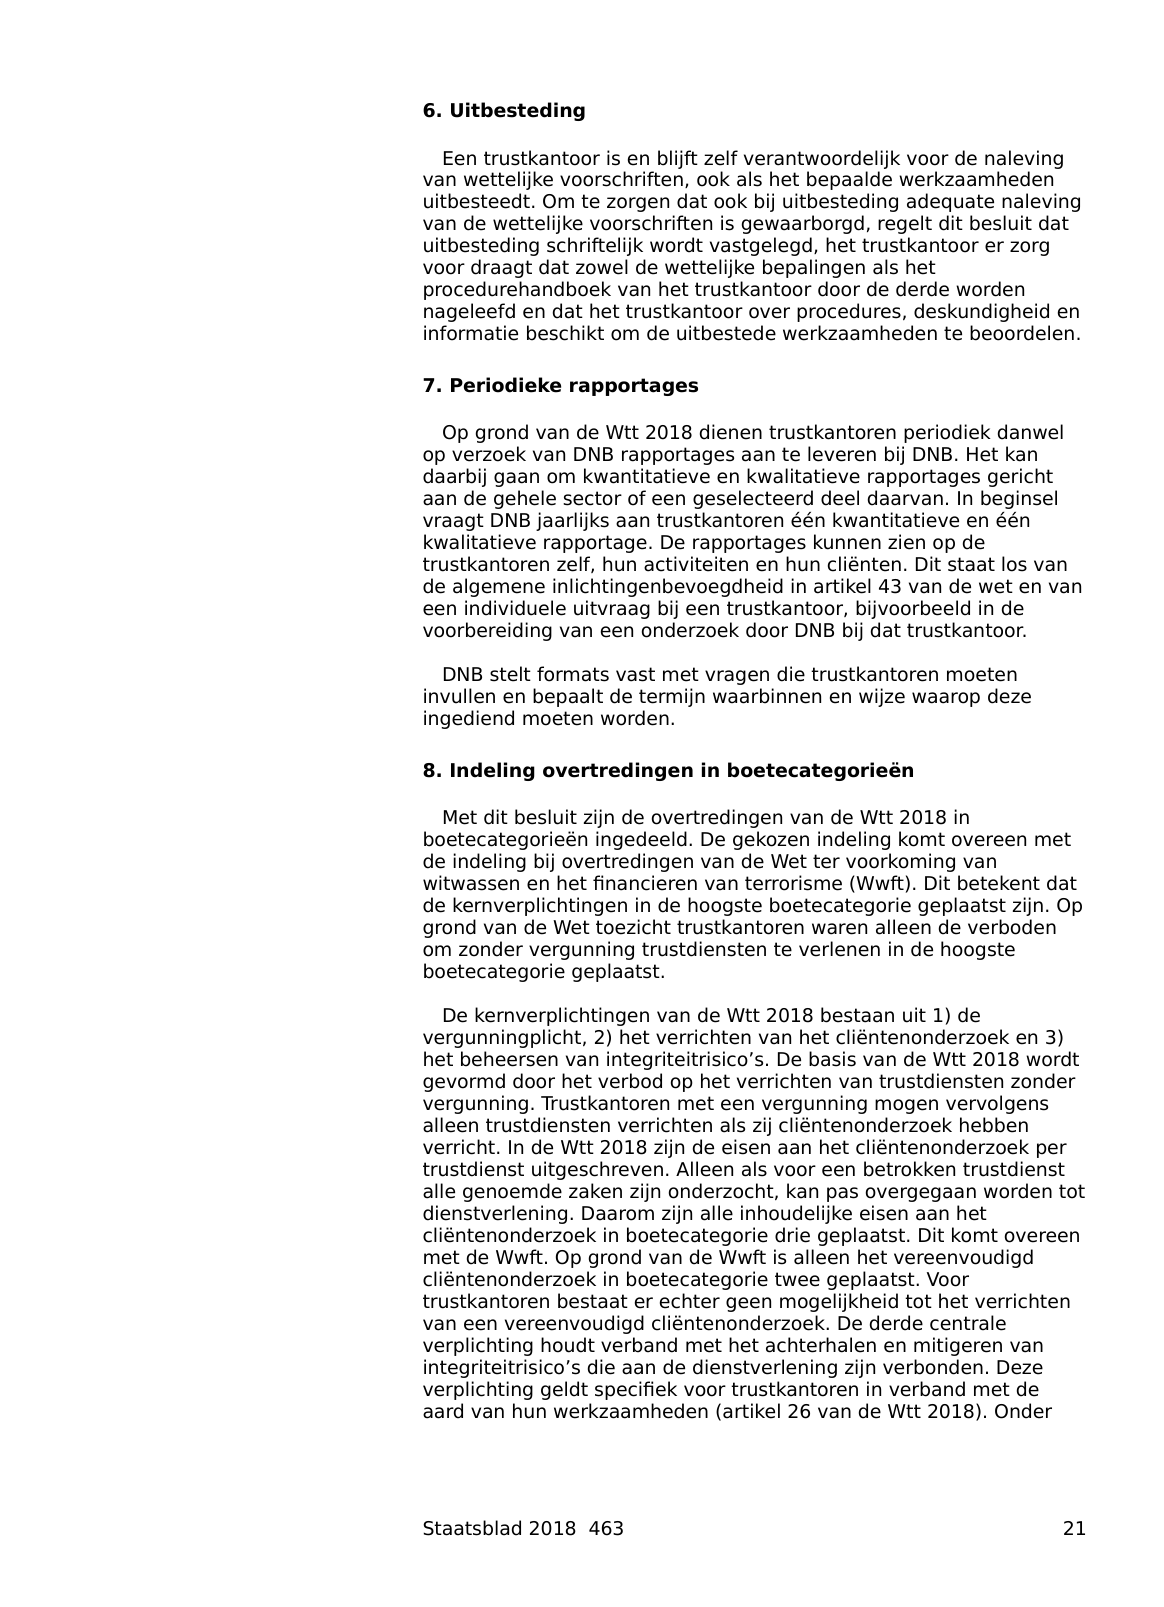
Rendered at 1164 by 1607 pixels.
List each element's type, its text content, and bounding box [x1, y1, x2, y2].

text Op grond van de Wtt 2018 dienen trustkantoren periodiek danwel op verzoek van DNB rapportages aan te leveren bij DNB. Het kan daarbij gaan om kwantitatieve en kwalitatieve rapportages gericht aan de gehele sector of een geselecteerd deel daarvan. In beginsel vraagt DNB jaarlijks aan trustkantoren één kwantitatieve en één kwalitatieve rapportage. De rapportages kunnen zien op de trustkantoren zelf, hun activiteiten en hun cliënten. Dit staat los van de algemene inlichtingenbevoegdheid in artikel 43 van de wet en van een individuele uitvraag bij een trustkantoor, bijvoorbeeld in de voorbereiding van een onderzoek door DNB bij dat trustkantoor. [422, 422, 1087, 642]
subtitle 7. Periodieke rapportages [422, 375, 1087, 397]
text De kernverplichtingen van de Wtt 2018 bestaan uit 1) de vergunningplicht, 2) het verrichten van het cliëntenonderzoek en 3) het beheersen van integriteitrisico’s. De basis van de Wtt 2018 wordt gevormd door het verbod op het verrichten van trustdiensten zonder vergunning. Trustkantoren met een vergunning mogen vervolgens alleen trustdiensten verrichten als zij cliëntenonderzoek hebben verricht. In de Wtt 2018 zijn de eisen aan het cliëntenonderzoek per trustdienst uitgeschreven. Alleen als voor een betrokken trustdienst alle genoemde zaken zijn onderzocht, kan pas overgegaan worden tot dienstverlening. Daarom zijn alle inhoudelijke eisen aan het cliëntenonderzoek in boetecategorie drie geplaatst. Dit komt overeen met de Wwft. Op grond van de Wwft is alleen het vereenvoudigd cliëntenonderzoek in boetecategorie twee geplaatst. Voor trustkantoren bestaat er echter geen mogelijkheid tot het verrichten van een vereenvoudigd cliëntenonderzoek. De derde centrale verplichting houdt verband met het achterhalen en mitigeren van integriteitrisico’s die aan de dienstverlening zijn verbonden. Deze verplichting geldt specifiek voor trustkantoren in verband met de aard van hun werkzaamheden (artikel 26 van de Wtt 2018). Onder [422, 1005, 1087, 1423]
text Een trustkantoor is en blijft zelf verantwoordelijk voor de naleving van wettelijke voorschriften, ook als het bepaalde werkzaamheden uitbesteedt. Om te zorgen dat ook bij uitbesteding adequate naleving van de wettelijke voorschriften is gewaarborgd, regelt dit besluit dat uitbesteding schriftelijk wordt vastgelegd, het trustkantoor er zorg voor draagt dat zowel de wettelijke bepalingen als het procedurehandboek van het trustkantoor door de derde worden nageleefd en dat het trustkantoor over procedures, deskundigheid en informatie beschikt om de uitbestede werkzaamheden te beoordelen. [422, 147, 1087, 345]
text DNB stelt formats vast met vragen die trustkantoren moeten invullen en bepaalt de termijn waarbinnen en wijze waarop deze ingediend moeten worden. [422, 664, 1087, 730]
subtitle 8. Indeling overtredingen in boetecategorieën [422, 760, 1087, 782]
text Met dit besluit zijn de overtredingen van de Wtt 2018 in boetecategorieën ingedeeld. De gekozen indeling komt overeen met de indeling bij overtredingen van de Wet ter voorkoming van witwassen en het financieren van terrorisme (Wwft). Dit betekent dat de kernverplichtingen in de hoogste boetecategorie geplaatst zijn. Op grond van de Wet toezicht trustkantoren waren alleen de verboden om zonder vergunning trustdiensten te verlenen in de hoogste boetecategorie geplaatst. [422, 807, 1087, 983]
subtitle 6. Uitbesteding [422, 100, 1087, 122]
